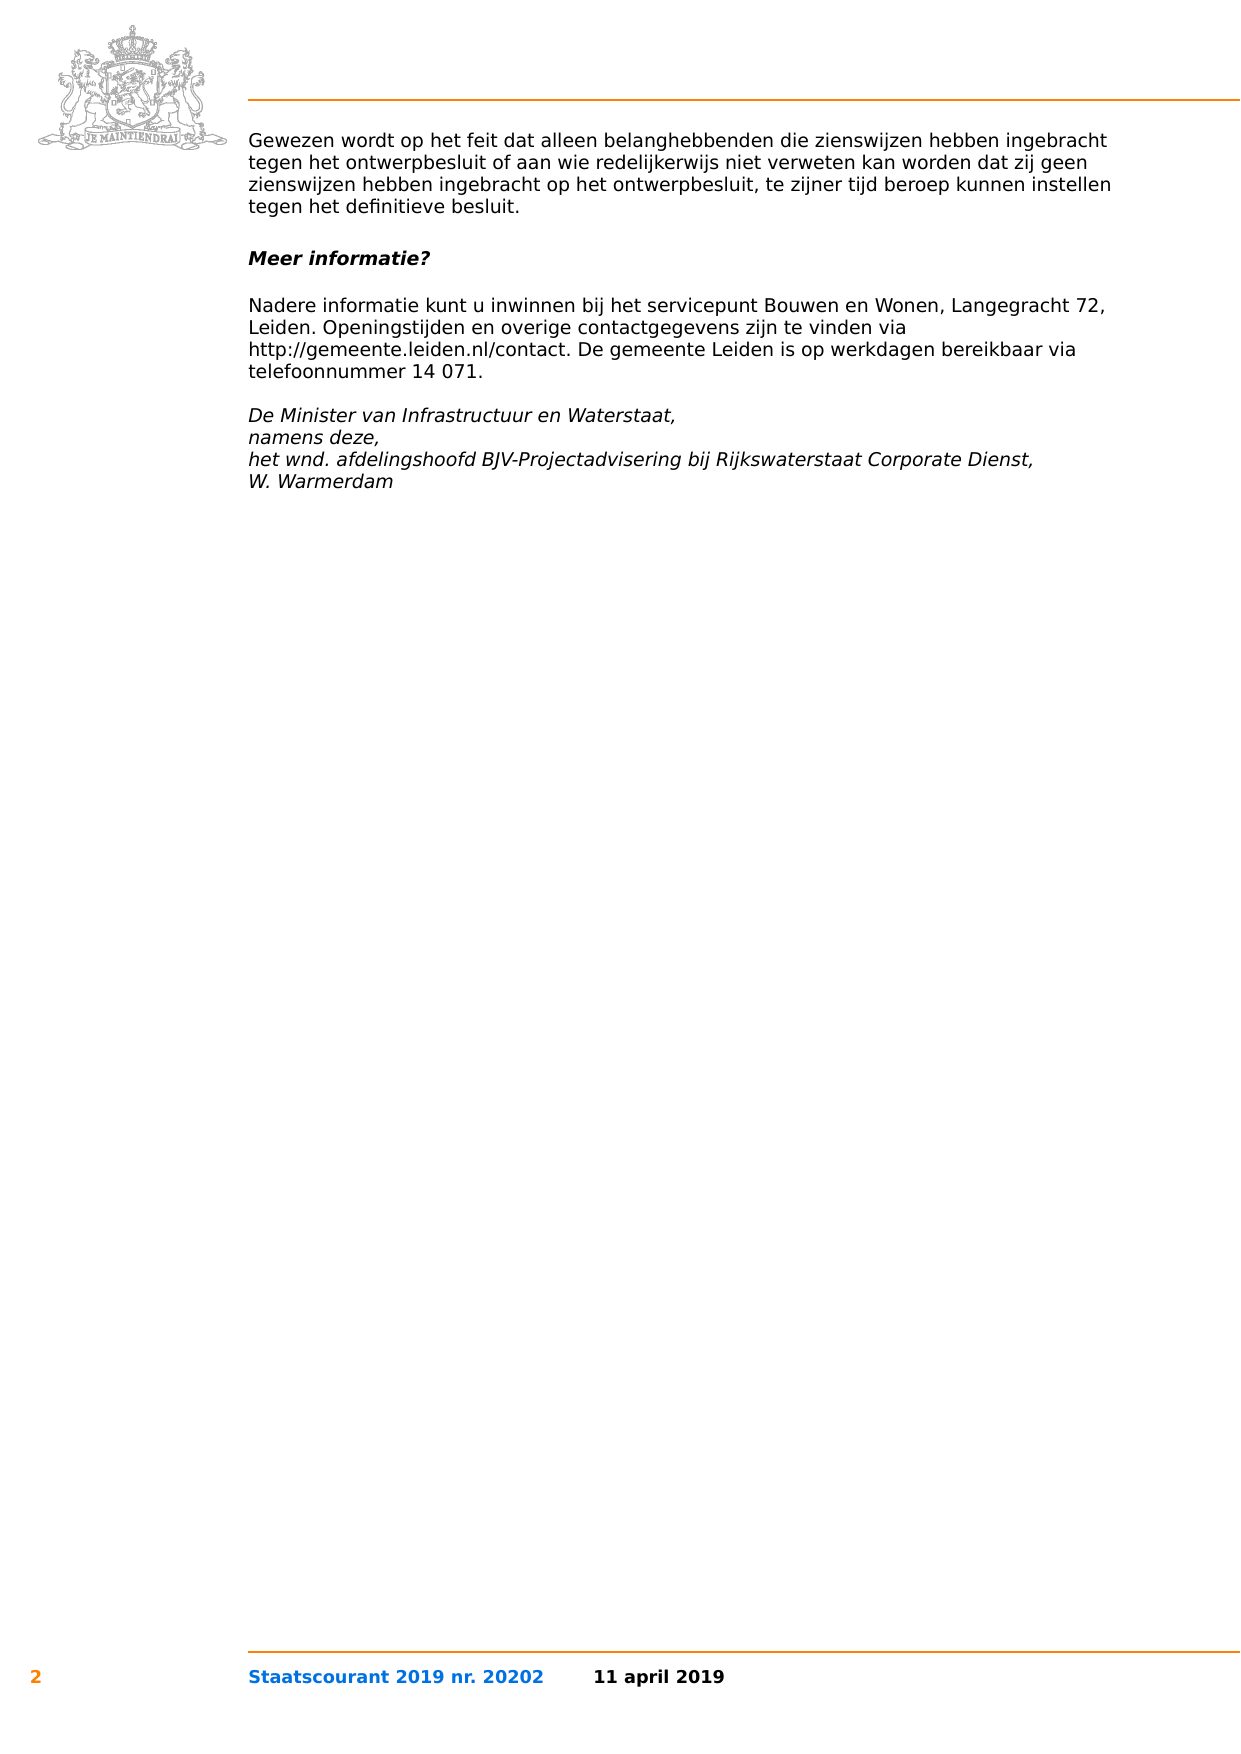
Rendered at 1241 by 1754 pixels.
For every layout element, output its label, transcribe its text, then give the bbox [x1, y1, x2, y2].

text Gewezen wordt op het feit dat alleen belanghebbenden die zienswijzen hebben ingebracht tegen het ontwerpbesluit of aan wie redelijkerwijs niet verweten kan worden dat zij geen zienswijzen hebben ingebracht op het ontwerpbesluit, te zijner tijd beroep kunnen instellen tegen het definitieve besluit. [248, 130, 1163, 218]
text De Minister van Infrastructuur en Waterstaat, namens deze, het wnd. afdelingshoofd BJV-Projectadvisering bij Rijkswaterstaat Corporate Dienst, W. Warmerdam [248, 404, 1163, 492]
subtitle Meer informatie? [248, 248, 1163, 270]
picture [38, 25, 227, 150]
text Nadere informatie kunt u inwinnen bij het servicepunt Bouwen en Wonen, Langegracht 72, Leiden. Openingstijden en overige contactgegevens zijn te vinden via http://gemeente.leiden.nl/contact. De gemeente Leiden is op werkdagen bereikbaar via telefoonnummer 14 071. [248, 295, 1163, 383]
